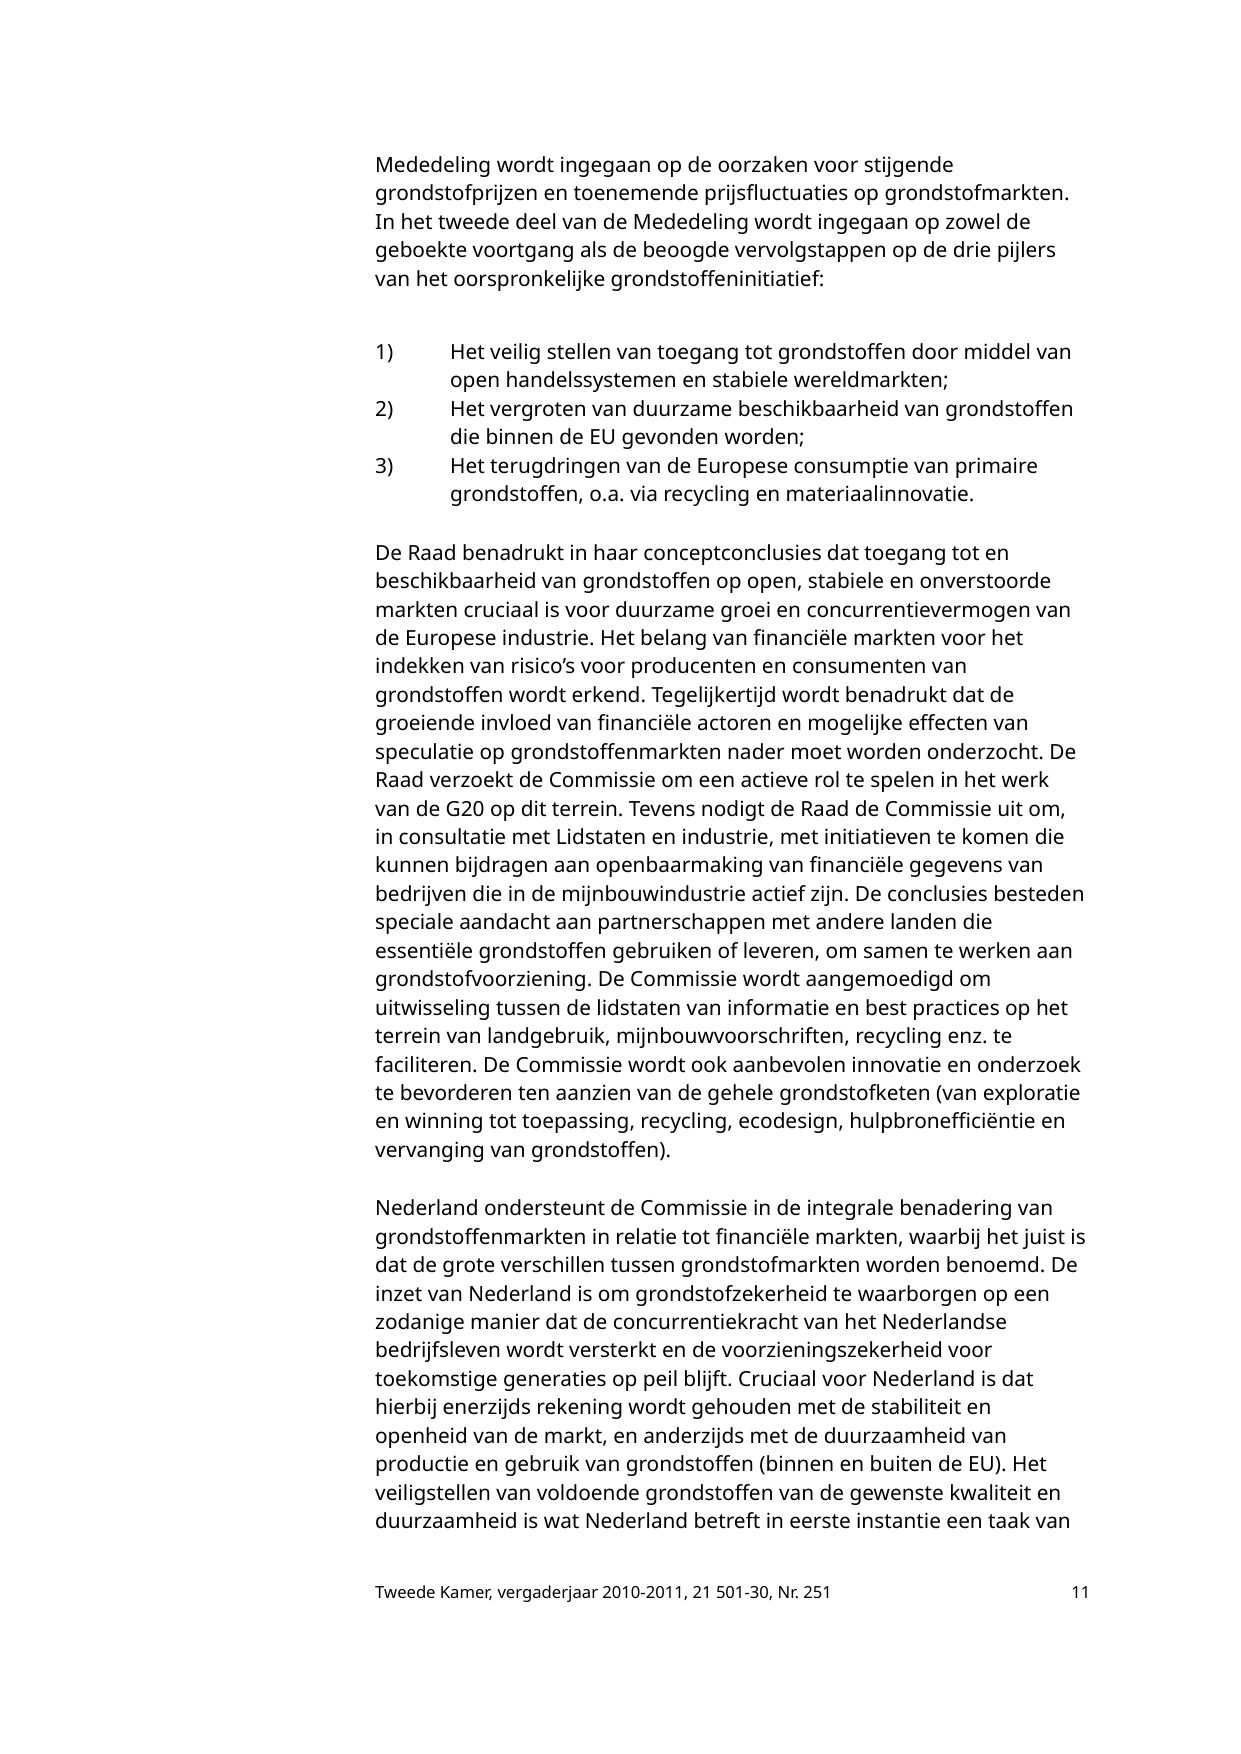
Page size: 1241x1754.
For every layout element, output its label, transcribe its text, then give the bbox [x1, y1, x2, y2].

text Nederland ondersteunt de Commissie in de integrale benadering van grondstoffenmarkten in relatie tot financiële markten, waarbij het juist is dat de grote verschillen tussen grondstofmarkten worden benoemd. De inzet van Nederland is om grondstofzekerheid te waarborgen op een zodanige manier dat de concurrentiekracht van het Nederlandse bedrijfsleven wordt versterkt en de voorzieningszekerheid voor toekomstige generaties op peil blijft. Cruciaal voor Nederland is dat hierbij enerzijds rekening wordt gehouden met de stabiliteit en openheid van de markt, en anderzijds met de duurzaamheid van productie en gebruik van grondstoffen (binnen en buiten de EU). Het veiligstellen van voldoende grondstoffen van de gewenste kwaliteit en duurzaamheid is wat Nederland betreft in eerste instantie een taak van [375, 1193, 1090, 1535]
text De Raad benadrukt in haar conceptconclusies dat toegang tot en beschikbaarheid van grondstoffen op open, stabiele en onverstoorde markten cruciaal is voor duurzame groei en concurrentievermogen van de Europese industrie. Het belang van financiële markten voor het indekken van risico’s voor producenten en consumenten van grondstoffen wordt erkend. Tegelijkertijd wordt benadrukt dat de groeiende invloed van financiële actoren en mogelijke effecten van speculatie op grondstoffenmarkten nader moet worden onderzocht. De Raad verzoekt de Commissie om een actieve rol te spelen in het werk van de G20 op dit terrein. Tevens nodigt de Raad de Commissie uit om, in consultatie met Lidstaten en industrie, met initiatieven te komen die kunnen bijdragen aan openbaarmaking van financiële gegevens van bedrijven die in de mijnbouwindustrie actief zijn. De conclusies besteden speciale aandacht aan partnerschappen met andere landen die essentiële grondstoffen gebruiken of leveren, om samen te werken aan grondstofvoorziening. De Commissie wordt aangemoedigd om uitwisseling tussen de lidstaten van informatie en best practices op het terrein van landgebruik, mijnbouwvoorschriften, recycling enz. te faciliteren. De Commissie wordt ook aanbevolen innovatie en onderzoek te bevorderen ten aanzien van de gehele grondstofketen (van exploratie en winning tot toepassing, recycling, ecodesign, hulpbronefficiëntie en vervanging van grondstoffen). [375, 538, 1090, 1163]
list Het veilig stellen van toegang tot grondstoffen door middel van open handelssystemen en stabiele wereldmarkten; [375, 337, 1090, 394]
list Het terugdringen van de Europese consumptie van primaire grondstoffen, o.a. via recycling en materiaalinnovatie. [375, 451, 1090, 508]
text Mededeling wordt ingegaan op de oorzaken voor stijgende grondstofprijzen en toenemende prijsfluctuaties op grondstofmarkten. In het tweede deel van de Mededeling wordt ingegaan op zowel de geboekte voortgang als de beoogde vervolgstappen op de drie pijlers van het oorspronkelijke grondstoffeninitiatief: [375, 150, 1090, 292]
list Het vergroten van duurzame beschikbaarheid van grondstoffen die binnen de EU gevonden worden; [375, 394, 1090, 451]
